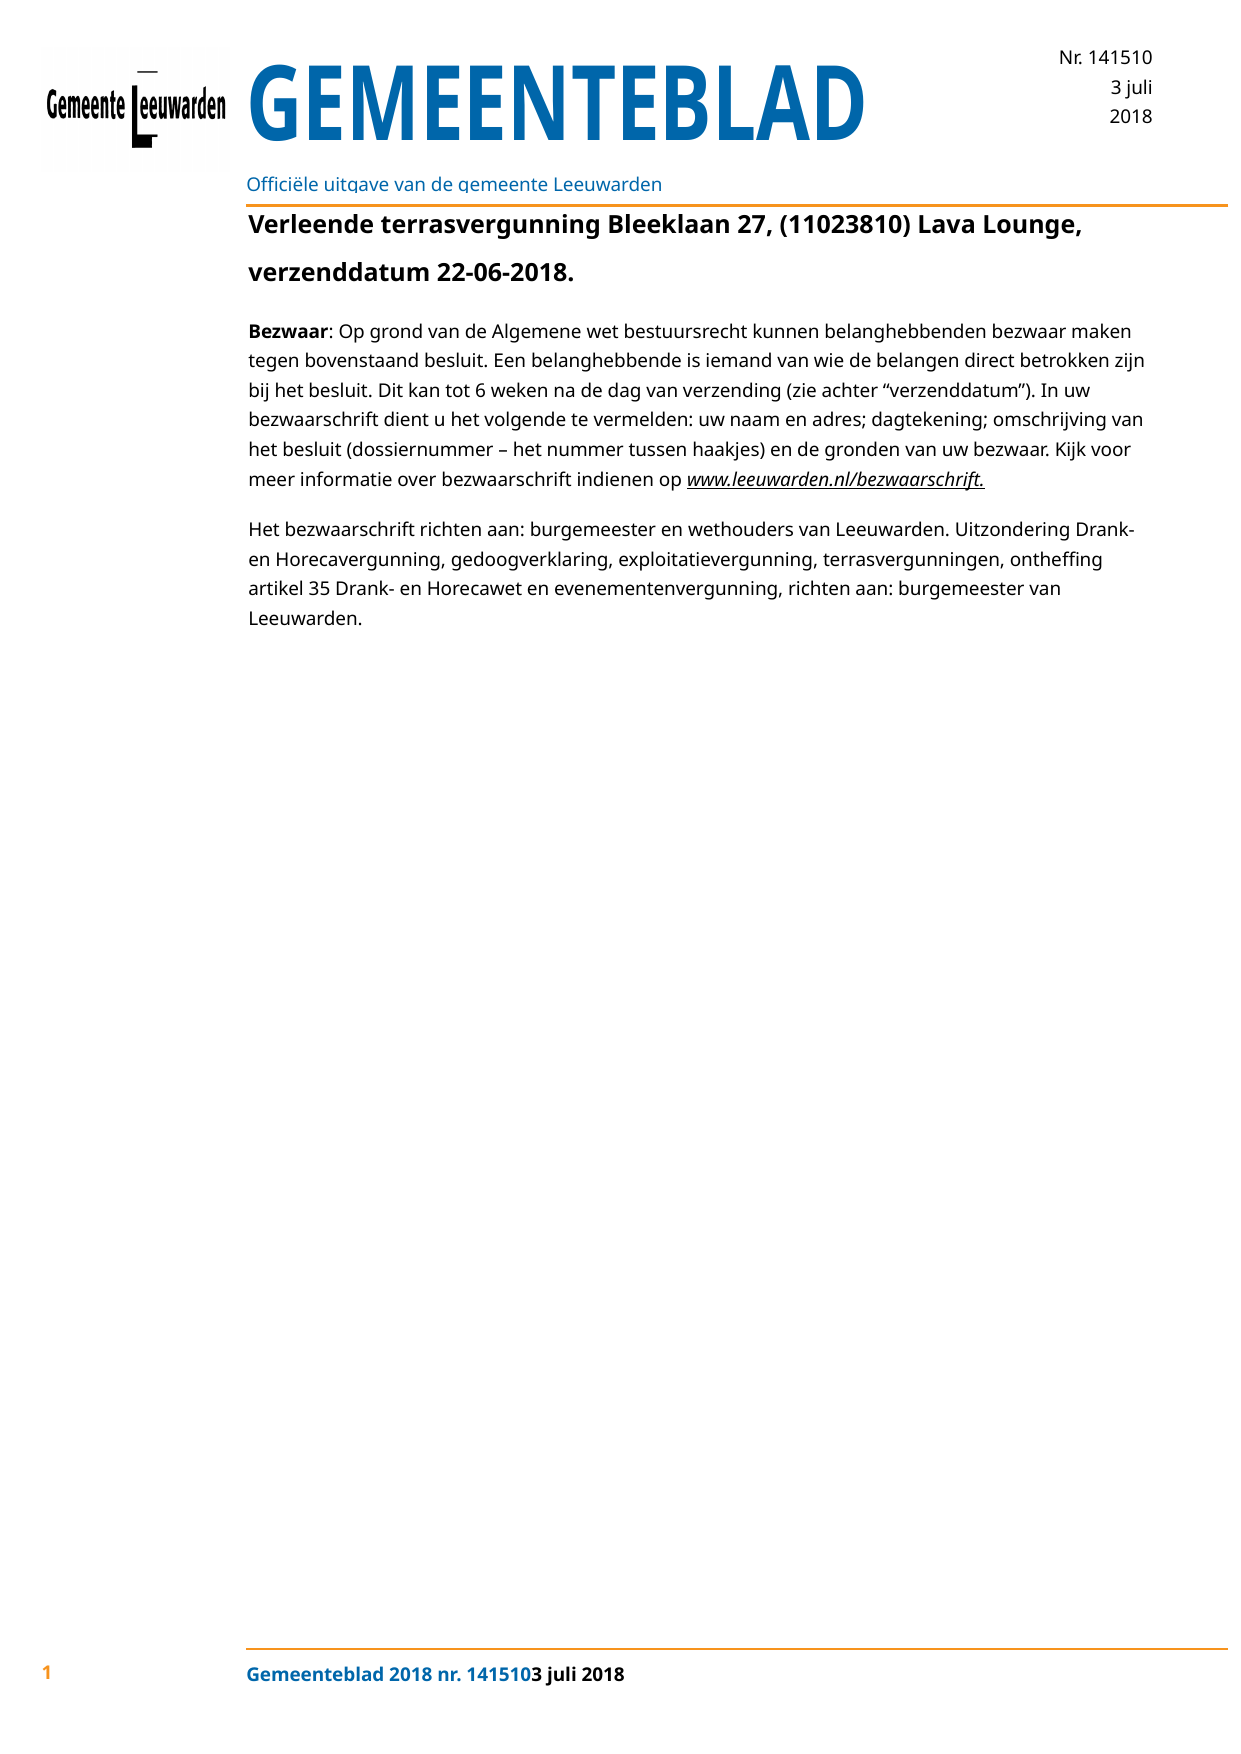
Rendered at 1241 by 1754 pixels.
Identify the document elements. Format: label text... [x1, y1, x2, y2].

text Bezwaar: Op grond van de Algemene wet bestuursrecht kunnen belanghebbenden bezwaar maken tegen bovenstaand besluit. Een belanghebbende is iemand van wie de belangen direct betrokken zijn bij het besluit. Dit kan tot 6 weken na de dag van verzending (zie achter “verzenddatum”). In uw bezwaarschrift dient u het volgende te vermelden: uw naam en adres; dagtekening; omschrijving van het besluit (dossiernummer – het nummer tussen haakjes) en de gronden van uw bezwaar. Kijk voor meer informatie over bezwaarschrift indienen op www.leeuwarden.nl/bezwaarschrift. [248, 318, 1152, 492]
picture [41, 47, 231, 172]
text Het bezwaarschrift richten aan: burgemeester en wethouders van Leeuwarden. Uitzondering Drank- en Horecavergunning, gedoogverklaring, exploitatievergunning, terrasvergunningen, ontheffing artikel 35 Drank- en Horecawet en evenementenvergunning, richten aan: burgemeester van Leeuwarden. [248, 516, 1152, 631]
text Verleende terrasvergunning Bleeklaan 27, (11023810) Lava Lounge, verzenddatum 22-06-2018. [248, 207, 1152, 288]
